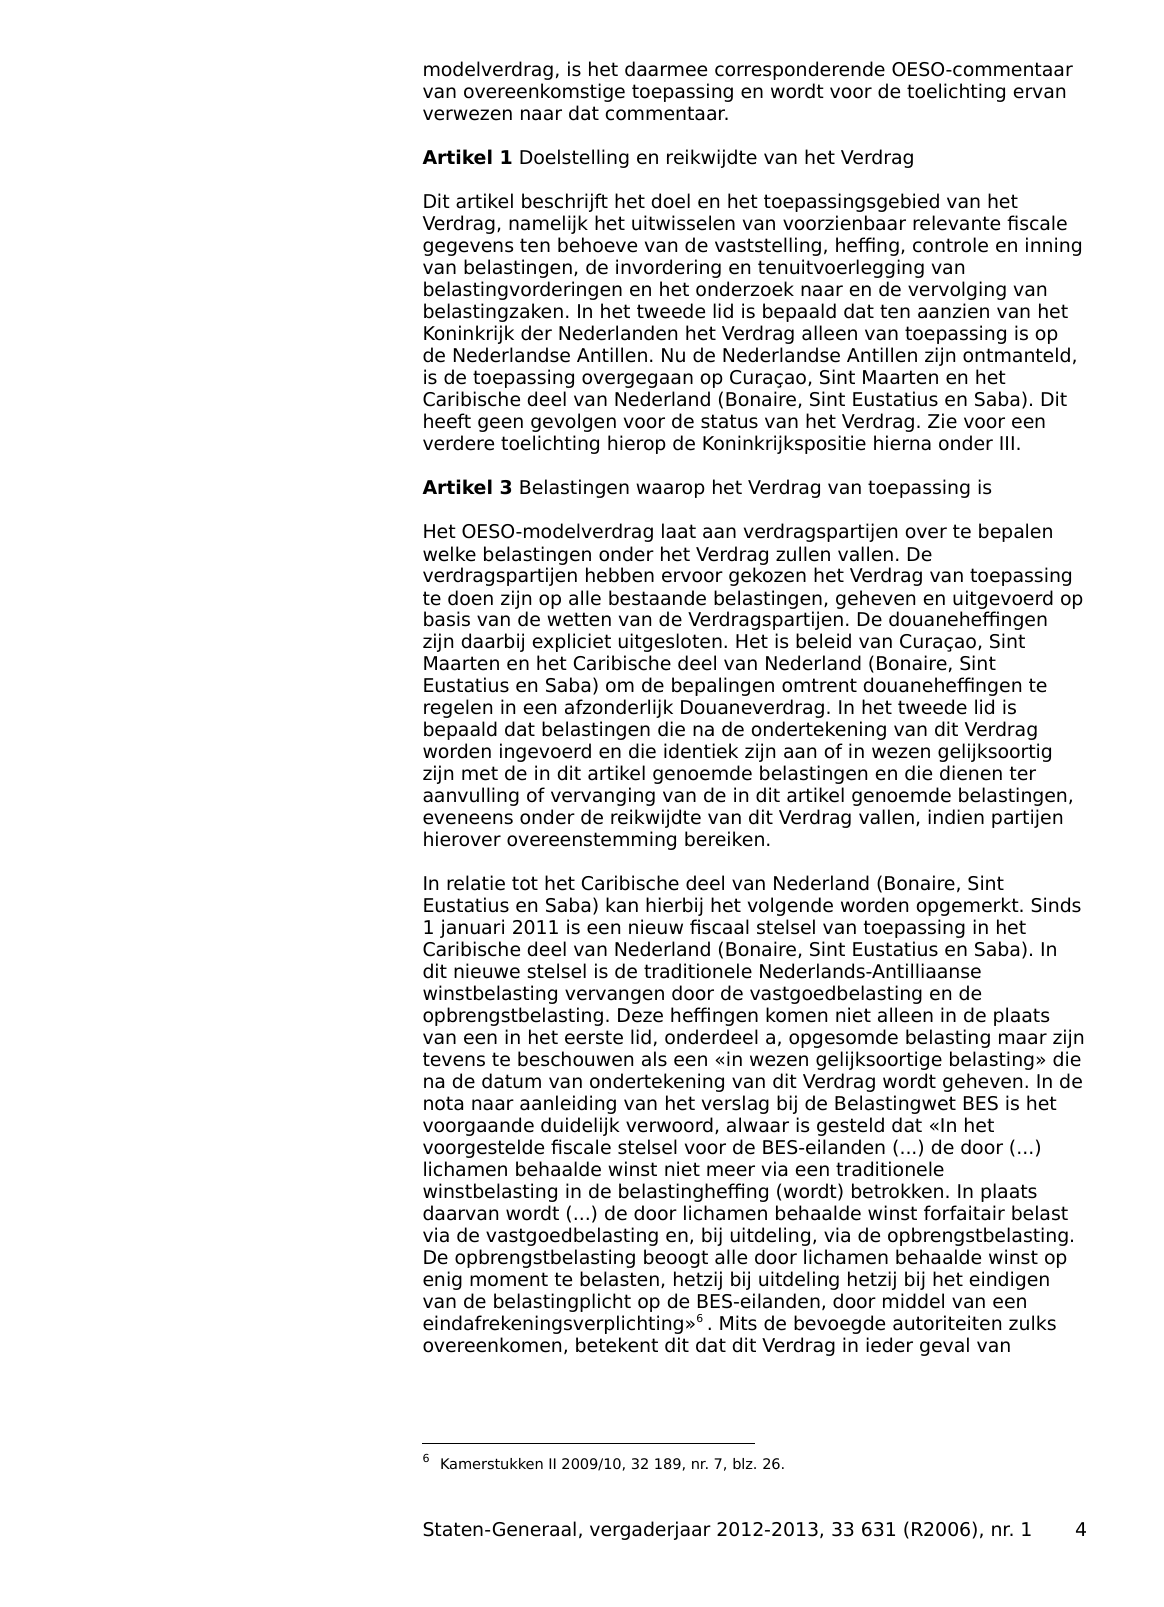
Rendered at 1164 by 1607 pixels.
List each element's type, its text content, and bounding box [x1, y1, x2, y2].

text Artikel 1 Doelstelling en reikwijdte van het Verdrag [422, 147, 1087, 169]
text Artikel 3 Belastingen waarop het Verdrag van toepassing is [422, 477, 1087, 499]
text In relatie tot het Caribische deel van Nederland (Bonaire, Sint Eustatius en Saba) kan hierbij het volgende worden opgemerkt. Sinds 1 januari 2011 is een nieuw fiscaal stelsel van toepassing in het Caribische deel van Nederland (Bonaire, Sint Eustatius en Saba). In dit nieuwe stelsel is de traditionele Nederlands-Antilliaanse winstbelasting vervangen door de vastgoedbelasting en de opbrengstbelasting. Deze heffingen komen niet alleen in de plaats van een in het eerste lid, onderdeel a, opgesomde belasting maar zijn tevens te beschouwen als een «in wezen gelijksoortige belasting» die na de datum van ondertekening van dit Verdrag wordt geheven. In de nota naar aanleiding van het verslag bij de Belastingwet BES is het voorgaande duidelijk verwoord, alwaar is gesteld dat «In het voorgestelde fiscale stelsel voor de BES-eilanden (...) de door (...) lichamen behaalde winst niet meer via een traditionele winstbelasting in de belastingheffing (wordt) betrokken. In plaats daarvan wordt (...) de door lichamen behaalde winst forfaitair belast via de vastgoedbelasting en, bij uitdeling, via de opbrengstbelasting. De opbrengstbelasting beoogt alle door lichamen behaalde winst op enig moment te belasten, hetzij bij uitdeling hetzij bij het eindigen van de belastingplicht op de BES-eilanden, door middel van een eindafrekeningsverplichting». Mits de bevoegde autoriteiten zulks overeenkomen, betekent dit dat dit Verdrag in ieder geval van [422, 873, 1087, 1357]
text Het OESO-modelverdrag laat aan verdragspartijen over te bepalen welke belastingen onder het Verdrag zullen vallen. De verdragspartijen hebben ervoor gekozen het Verdrag van toepassing te doen zijn op alle bestaande belastingen, geheven en uitgevoerd op basis van de wetten van de Verdragspartijen. De douaneheffingen zijn daarbij expliciet uitgesloten. Het is beleid van Curaçao, Sint Maarten en het Caribische deel van Nederland (Bonaire, Sint Eustatius en Saba) om de bepalingen omtrent douaneheffingen te regelen in een afzonderlijk Douaneverdrag. In het tweede lid is bepaald dat belastingen die na de ondertekening van dit Verdrag worden ingevoerd en die identiek zijn aan of in wezen gelijksoortig zijn met de in dit artikel genoemde belastingen en die dienen ter aanvulling of vervanging van de in dit artikel genoemde belastingen, eveneens onder de reikwijdte van dit Verdrag vallen, indien partijen hierover overeenstemming bereiken. [422, 521, 1087, 851]
text modelverdrag, is het daarmee corresponderende OESO-commentaar van overeenkomstige toepassing en wordt voor de toelichting ervan verwezen naar dat commentaar. [422, 59, 1087, 125]
text Kamerstukken II 2009/10, 32 189, nr. 7, blz. 26. [422, 1452, 1087, 1474]
text Dit artikel beschrijft het doel en het toepassingsgebied van het Verdrag, namelijk het uitwisselen van voorzienbaar relevante fiscale gegevens ten behoeve van de vaststelling, heffing, controle en inning van belastingen, de invordering en tenuitvoerlegging van belastingvorderingen en het onderzoek naar en de vervolging van belastingzaken. In het tweede lid is bepaald dat ten aanzien van het Koninkrijk der Nederlanden het Verdrag alleen van toepassing is op de Nederlandse Antillen. Nu de Nederlandse Antillen zijn ontmanteld, is de toepassing overgegaan op Curaçao, Sint Maarten en het Caribische deel van Nederland (Bonaire, Sint Eustatius en Saba). Dit heeft geen gevolgen voor de status van het Verdrag. Zie voor een verdere toelichting hierop de Koninkrijkspositie hierna onder III. [422, 191, 1087, 455]
